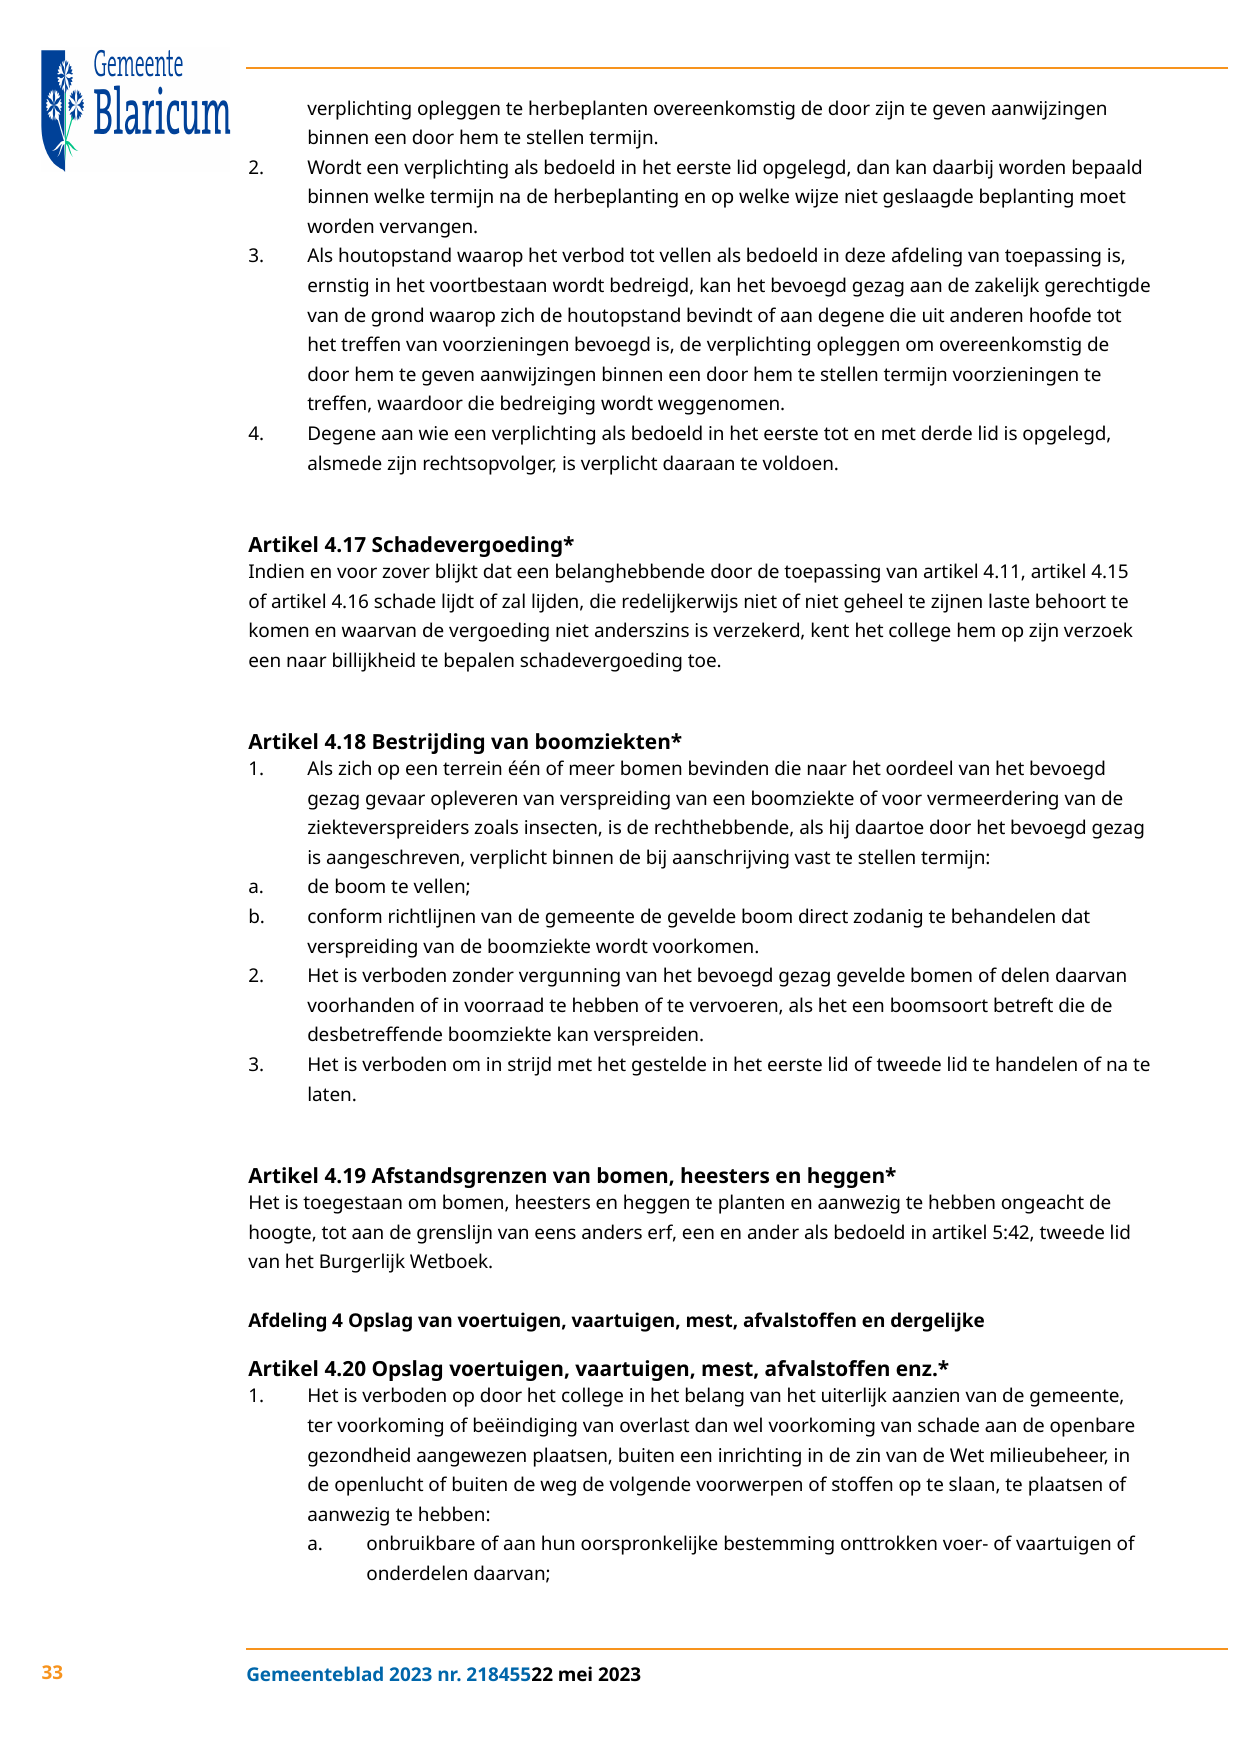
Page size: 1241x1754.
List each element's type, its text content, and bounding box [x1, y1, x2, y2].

list Het is verboden op door het college in het belang van het uiterlijk aanzien van de gemeente, ter voorkoming of beëindiging van overlast dan wel voorkoming van schade aan de openbare gezondheid aangewezen plaatsen, buiten een inrichting in de zin van de Wet milieubeheer, in de openlucht of buiten de weg de volgende voorwerpen of stoffen op te slaan, te plaatsen of aanwezig te hebben: [248, 1383, 1152, 1527]
text Het is toegestaan om bomen, heesters en heggen te planten en aanwezig te hebben ongeacht de hoogte, tot aan de grenslijn van eens anders erf, een en ander als bedoeld in artikel 5:42, tweede lid van het Burgerlijk Wetboek. [248, 1189, 1152, 1274]
text Afdeling 4 Opslag van voertuigen, vaartuigen, mest, afvalstoffen en dergelijke [248, 1308, 1152, 1333]
list Het is verboden zonder vergunning van het bevoegd gezag gevelde bomen of delen daarvan voorhanden of in voorraad te hebben of te vervoeren, als het een boomsoort betreft die de desbetreffende boomziekte kan verspreiden. [248, 962, 1152, 1047]
list Als zich op een terrein één of meer bomen bevinden die naar het oordeel van het bevoegd gezag gevaar opleveren van verspreiding van een boomziekte of voor vermeerdering van de ziekteverspreiders zoals insecten, is de rechthebbende, als hij daartoe door het bevoegd gezag is aangeschreven, verplicht binnen de bij aanschrijving vast te stellen termijn: [248, 755, 1152, 870]
list Het is verboden om in strijd met het gestelde in het eerste lid of tweede lid te handelen of na te laten. [248, 1051, 1152, 1107]
list Wordt een verplichting als bedoeld in het eerste lid opgelegd, dan kan daarbij worden bepaald binnen welke termijn na de herbeplanting en op welke wijze niet geslaagde beplanting moet worden vervangen. [248, 154, 1152, 239]
text Artikel 4.20 Opslag voertuigen, vaartuigen, mest, afvalstoffen enz.* [248, 1354, 1152, 1383]
list Als houtopstand waarop het verbod tot vellen als bedoeld in deze afdeling van toepassing is, ernstig in het voortbestaan wordt bedreigd, kan het bevoegd gezag aan de zakelijk gerechtigde van de grond waarop zich de houtopstand bevindt of aan degene die uit anderen hoofde tot het treffen van voorzieningen bevoegd is, de verplichting opleggen om overeenkomstig de door hem te geven aanwijzingen binnen een door hem te stellen termijn voorzieningen te treffen, waardoor die bedreiging wordt weggenomen. [248, 243, 1152, 416]
text Artikel 4.19 Afstandsgrenzen van bomen, heesters en heggen* [248, 1161, 1152, 1189]
list Degene aan wie een verplichting als bedoeld in het eerste tot en met derde lid is opgelegd, alsmede zijn rechtsopvolger, is verplicht daaraan te voldoen. [248, 420, 1152, 476]
list verplichting opleggen te herbeplanten overeenkomstig de door zijn te geven aanwijzingen binnen een door hem te stellen termijn. [248, 95, 1152, 150]
picture [41, 47, 231, 172]
text Artikel 4.18 Bestrijding van boomziekten* [248, 727, 1152, 755]
text Artikel 4.17 Schadevergoeding* [248, 530, 1152, 558]
list de boom te vellen; [248, 874, 1152, 899]
text Indien en voor zover blijkt dat een belanghebbende door de toepassing van artikel 4.11, artikel 4.15 of artikel 4.16 schade lijdt of zal lijden, die redelijkerwijs niet of niet geheel te zijnen laste behoort te komen en waarvan de vergoeding niet anderszins is verzekerd, kent het college hem op zijn verzoek een naar billijkheid te bepalen schadevergoeding toe. [248, 558, 1152, 673]
list conform richtlijnen van de gemeente de gevelde boom direct zodanig te behandelen dat verspreiding van de boomziekte wordt voorkomen. [248, 903, 1152, 959]
list onbruikbare of aan hun oorspronkelijke bestemming onttrokken voer- of vaartuigen of onderdelen daarvan; [307, 1531, 1152, 1586]
